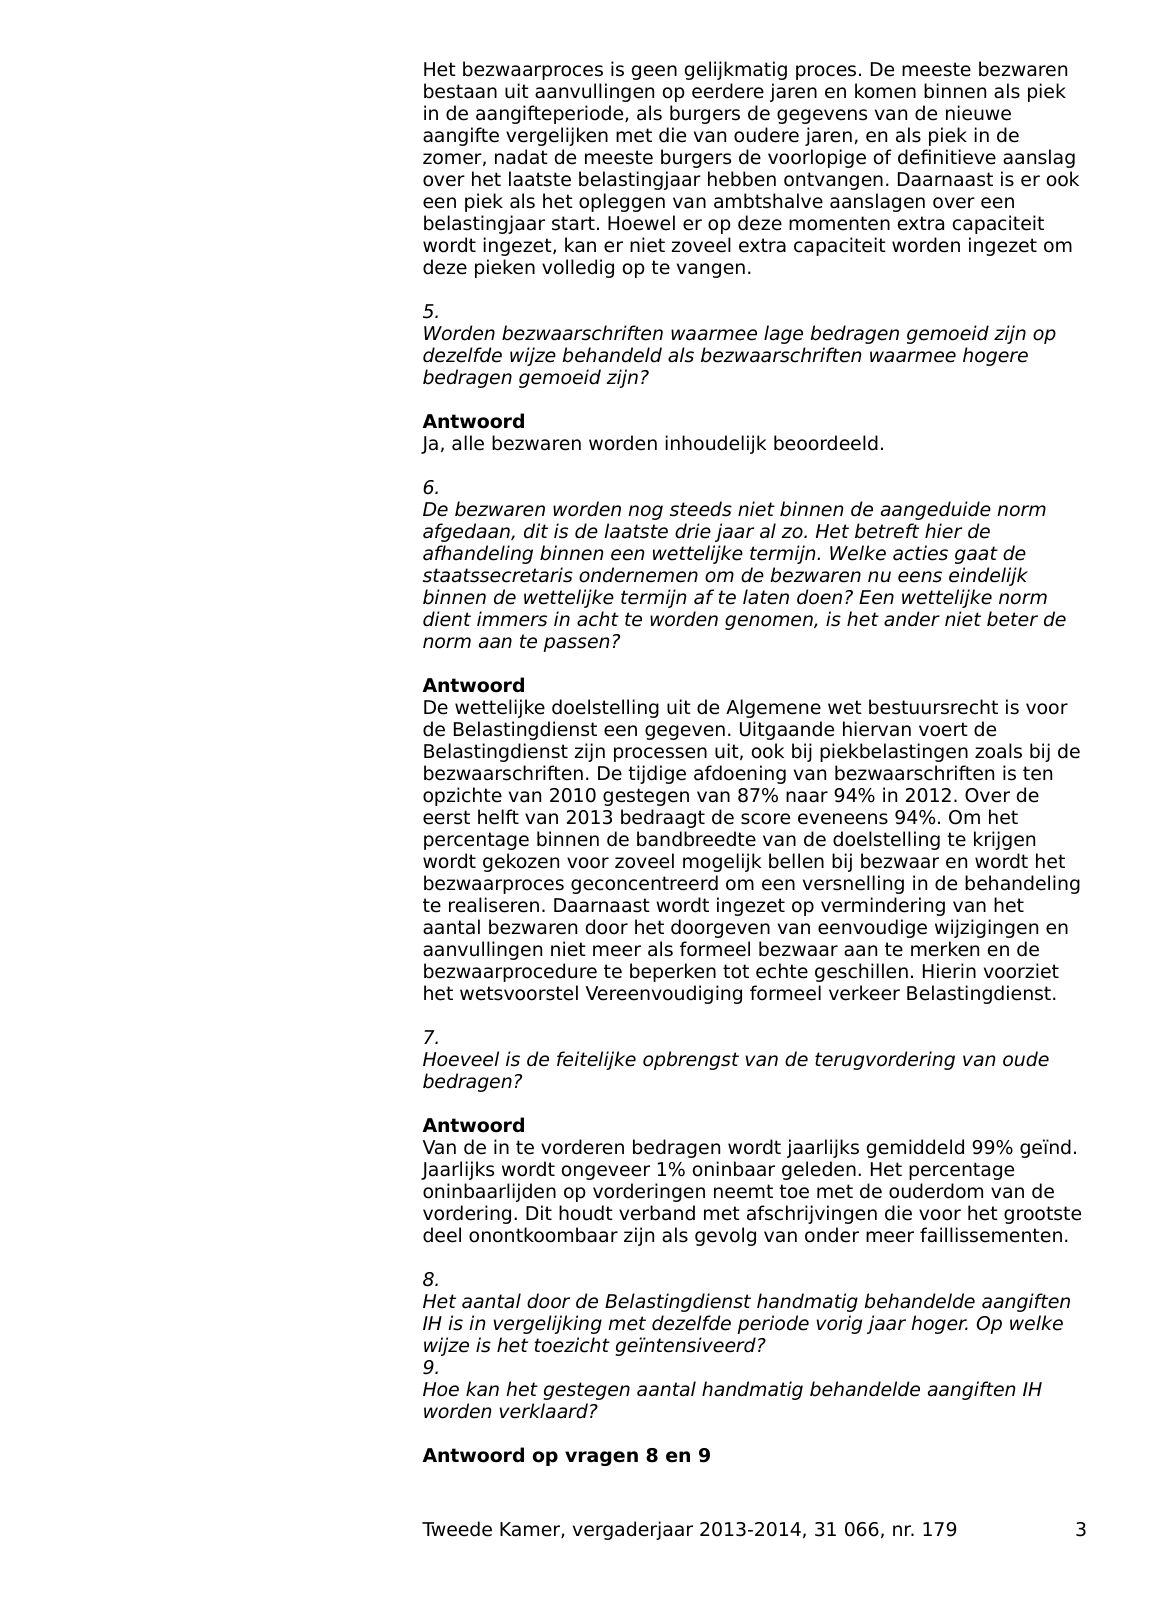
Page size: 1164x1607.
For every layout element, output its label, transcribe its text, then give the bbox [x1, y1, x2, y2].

text Antwoord [422, 1115, 1087, 1137]
text 7. [422, 1027, 1087, 1049]
text 6. [422, 477, 1087, 499]
text Hoeveel is de feitelijke opbrengst van de terugvordering van oude bedragen? [422, 1049, 1087, 1093]
text Antwoord [422, 675, 1087, 697]
text Ja, alle bezwaren worden inhoudelijk beoordeeld. [422, 433, 1087, 455]
text De wettelijke doelstelling uit de Algemene wet bestuursrecht is voor de Belastingdienst een gegeven. Uitgaande hiervan voert de Belastingdienst zijn processen uit, ook bij piekbelastingen zoals bij de bezwaarschriften. De tijdige afdoening van bezwaarschriften is ten opzichte van 2010 gestegen van 87% naar 94% in 2012. Over de eerst helft van 2013 bedraagt de score eveneens 94%. Om het percentage binnen de bandbreedte van de doelstelling te krijgen wordt gekozen voor zoveel mogelijk bellen bij bezwaar en wordt het bezwaarproces geconcentreerd om een versnelling in de behandeling te realiseren. Daarnaast wordt ingezet op vermindering van het aantal bezwaren door het doorgeven van eenvoudige wijzigingen en aanvullingen niet meer als formeel bezwaar aan te merken en de bezwaarprocedure te beperken tot echte geschillen. Hierin voorziet het wetsvoorstel Vereenvoudiging formeel verkeer Belastingdienst. [422, 697, 1087, 1005]
text Worden bezwaarschriften waarmee lage bedragen gemoeid zijn op dezelfde wijze behandeld als bezwaarschriften waarmee hogere bedragen gemoeid zijn? [422, 323, 1087, 389]
text De bezwaren worden nog steeds niet binnen de aangeduide norm afgedaan, dit is de laatste drie jaar al zo. Het betreft hier de afhandeling binnen een wettelijke termijn. Welke acties gaat de staatssecretaris ondernemen om de bezwaren nu eens eindelijk binnen de wettelijke termijn af te laten doen? Een wettelijke norm dient immers in acht te worden genomen, is het ander niet beter de norm aan te passen? [422, 499, 1087, 653]
text Hoe kan het gestegen aantal handmatig behandelde aangiften IH worden verklaard? [422, 1379, 1087, 1423]
text 5. [422, 301, 1087, 323]
text Antwoord [422, 411, 1087, 433]
text Antwoord op vragen 8 en 9 [422, 1445, 1087, 1467]
text Van de in te vorderen bedragen wordt jaarlijks gemiddeld 99% geïnd. Jaarlijks wordt ongeveer 1% oninbaar geleden. Het percentage oninbaarlijden op vorderingen neemt toe met de ouderdom van de vordering. Dit houdt verband met afschrijvingen die voor het grootste deel onontkoombaar zijn als gevolg van onder meer faillissementen. [422, 1137, 1087, 1247]
text 9. [422, 1357, 1087, 1379]
text Het aantal door de Belastingdienst handmatig behandelde aangiften IH is in vergelijking met dezelfde periode vorig jaar hoger. Op welke wijze is het toezicht geïntensiveerd? [422, 1291, 1087, 1357]
text 8. [422, 1269, 1087, 1291]
text Het bezwaarproces is geen gelijkmatig proces. De meeste bezwaren bestaan uit aanvullingen op eerdere jaren en komen binnen als piek in de aangifteperiode, als burgers de gegevens van de nieuwe aangifte vergelijken met die van oudere jaren, en als piek in de zomer, nadat de meeste burgers de voorlopige of definitieve aanslag over het laatste belastingjaar hebben ontvangen. Daarnaast is er ook een piek als het opleggen van ambtshalve aanslagen over een belastingjaar start. Hoewel er op deze momenten extra capaciteit wordt ingezet, kan er niet zoveel extra capaciteit worden ingezet om deze pieken volledig op te vangen. [422, 59, 1087, 279]
